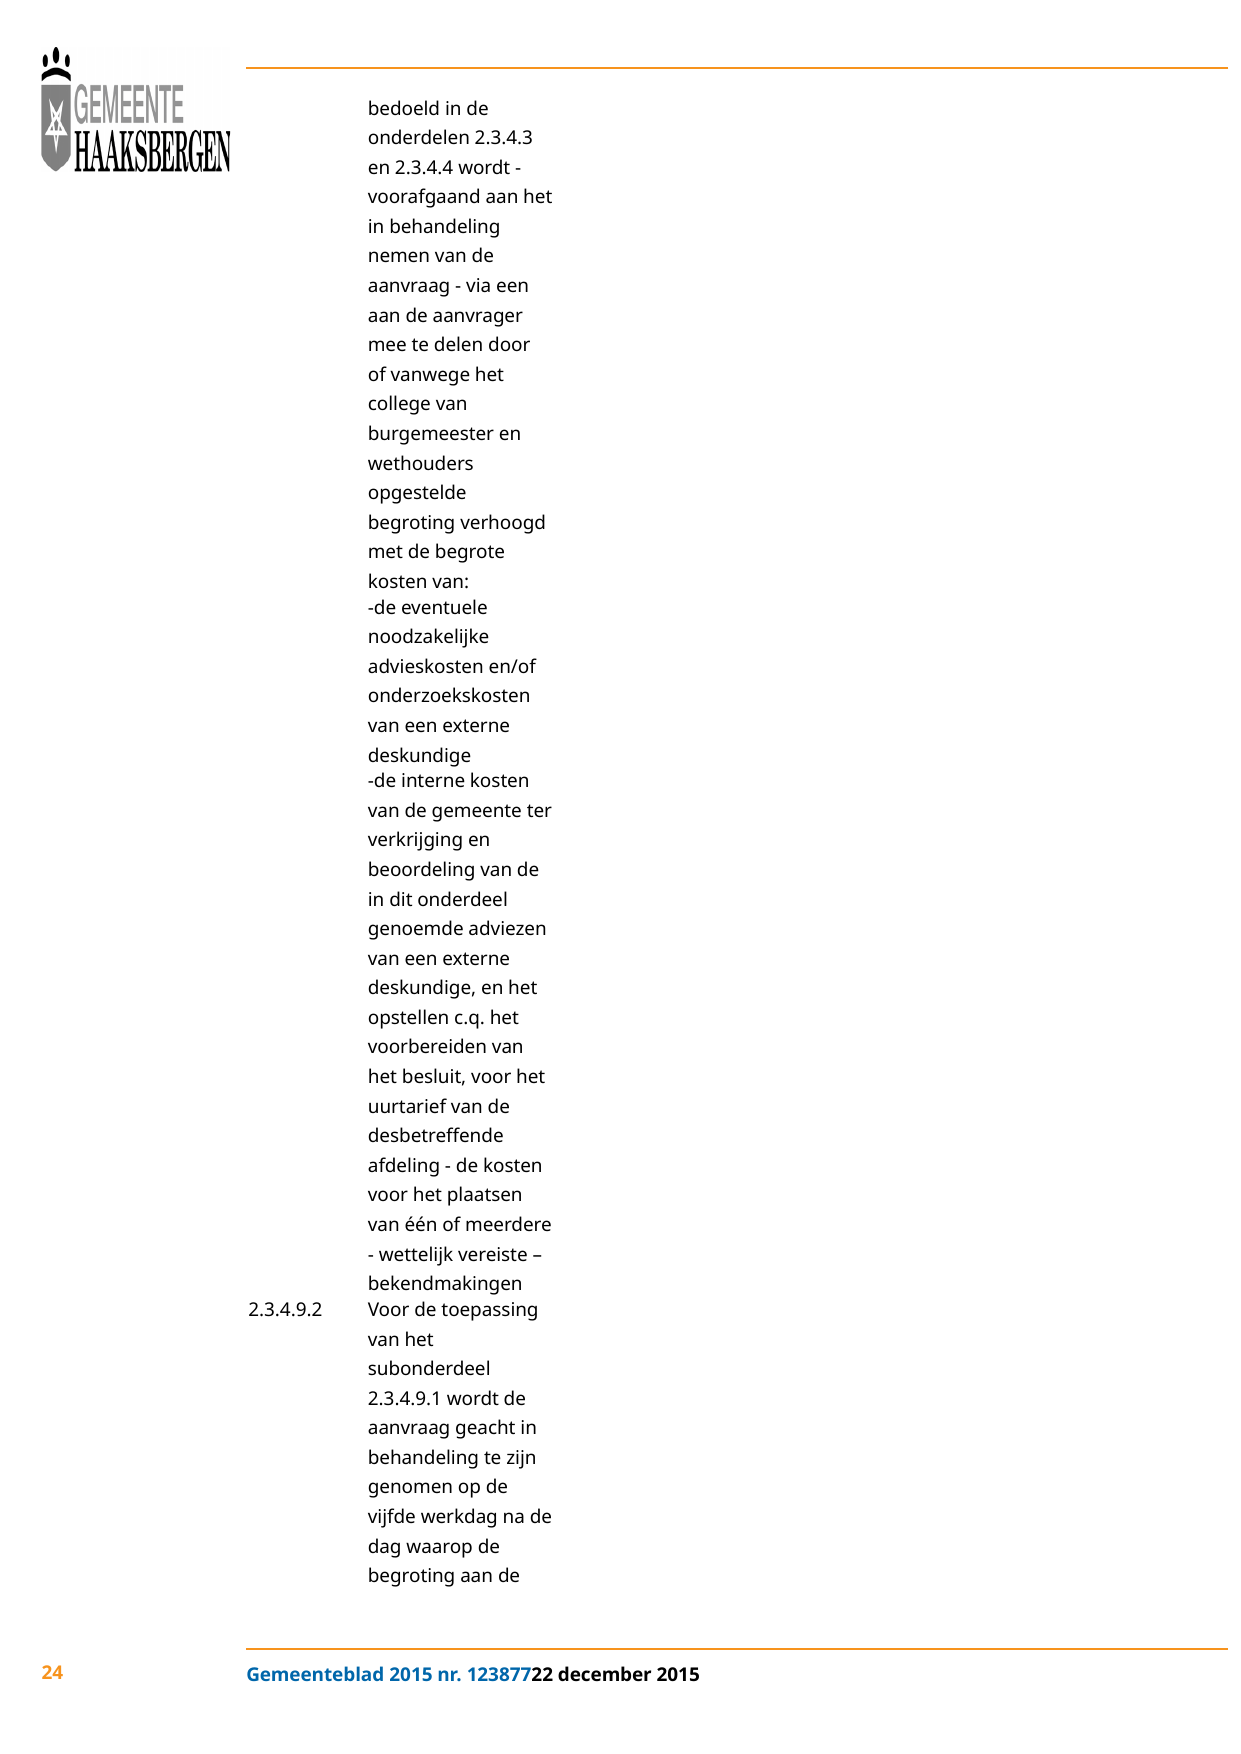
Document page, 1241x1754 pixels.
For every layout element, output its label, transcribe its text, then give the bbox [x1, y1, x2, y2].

table_cell [553, 594, 612, 767]
table_cell 2.3.4.9.2 [248, 1296, 368, 1588]
table_cell bedoeld in de onderdelen 2.3.4.3 en 2.3.4.4 wordt - voorafgaand aan het in behandeling nemen van de aanvraag - via een aan de aanvrager mee te delen door of vanwege het college van burgemeester en wethouders opgestelde begroting verhoogd met de begrote kosten van: [368, 95, 553, 594]
table_cell [248, 95, 368, 594]
table_cell -de eventuele noodzakelijke advieskosten en/of onderzoekskosten van een externe deskundige [368, 594, 553, 767]
table_cell [553, 1296, 612, 1588]
table_cell [553, 768, 612, 1296]
table_cell Voor de toepassing van het subonderdeel 2.3.4.9.1 wordt de aanvraag geacht in behandeling te zijn genomen op de vijfde werkdag na de dag waarop de begroting aan de [368, 1296, 553, 1588]
table_cell -de interne kosten van de gemeente ter verkrijging en beoordeling van de in dit onderdeel genoemde adviezen van een externe deskundige, en het opstellen c.q. het voorbereiden van het besluit, voor het uurtarief van de desbetreffende afdeling - de kosten voor het plaatsen van één of meerdere - wettelijk vereiste – bekendmakingen [368, 768, 553, 1296]
table_cell [248, 768, 368, 1296]
table_cell [553, 95, 612, 594]
picture [41, 47, 231, 172]
table_cell [248, 594, 368, 767]
